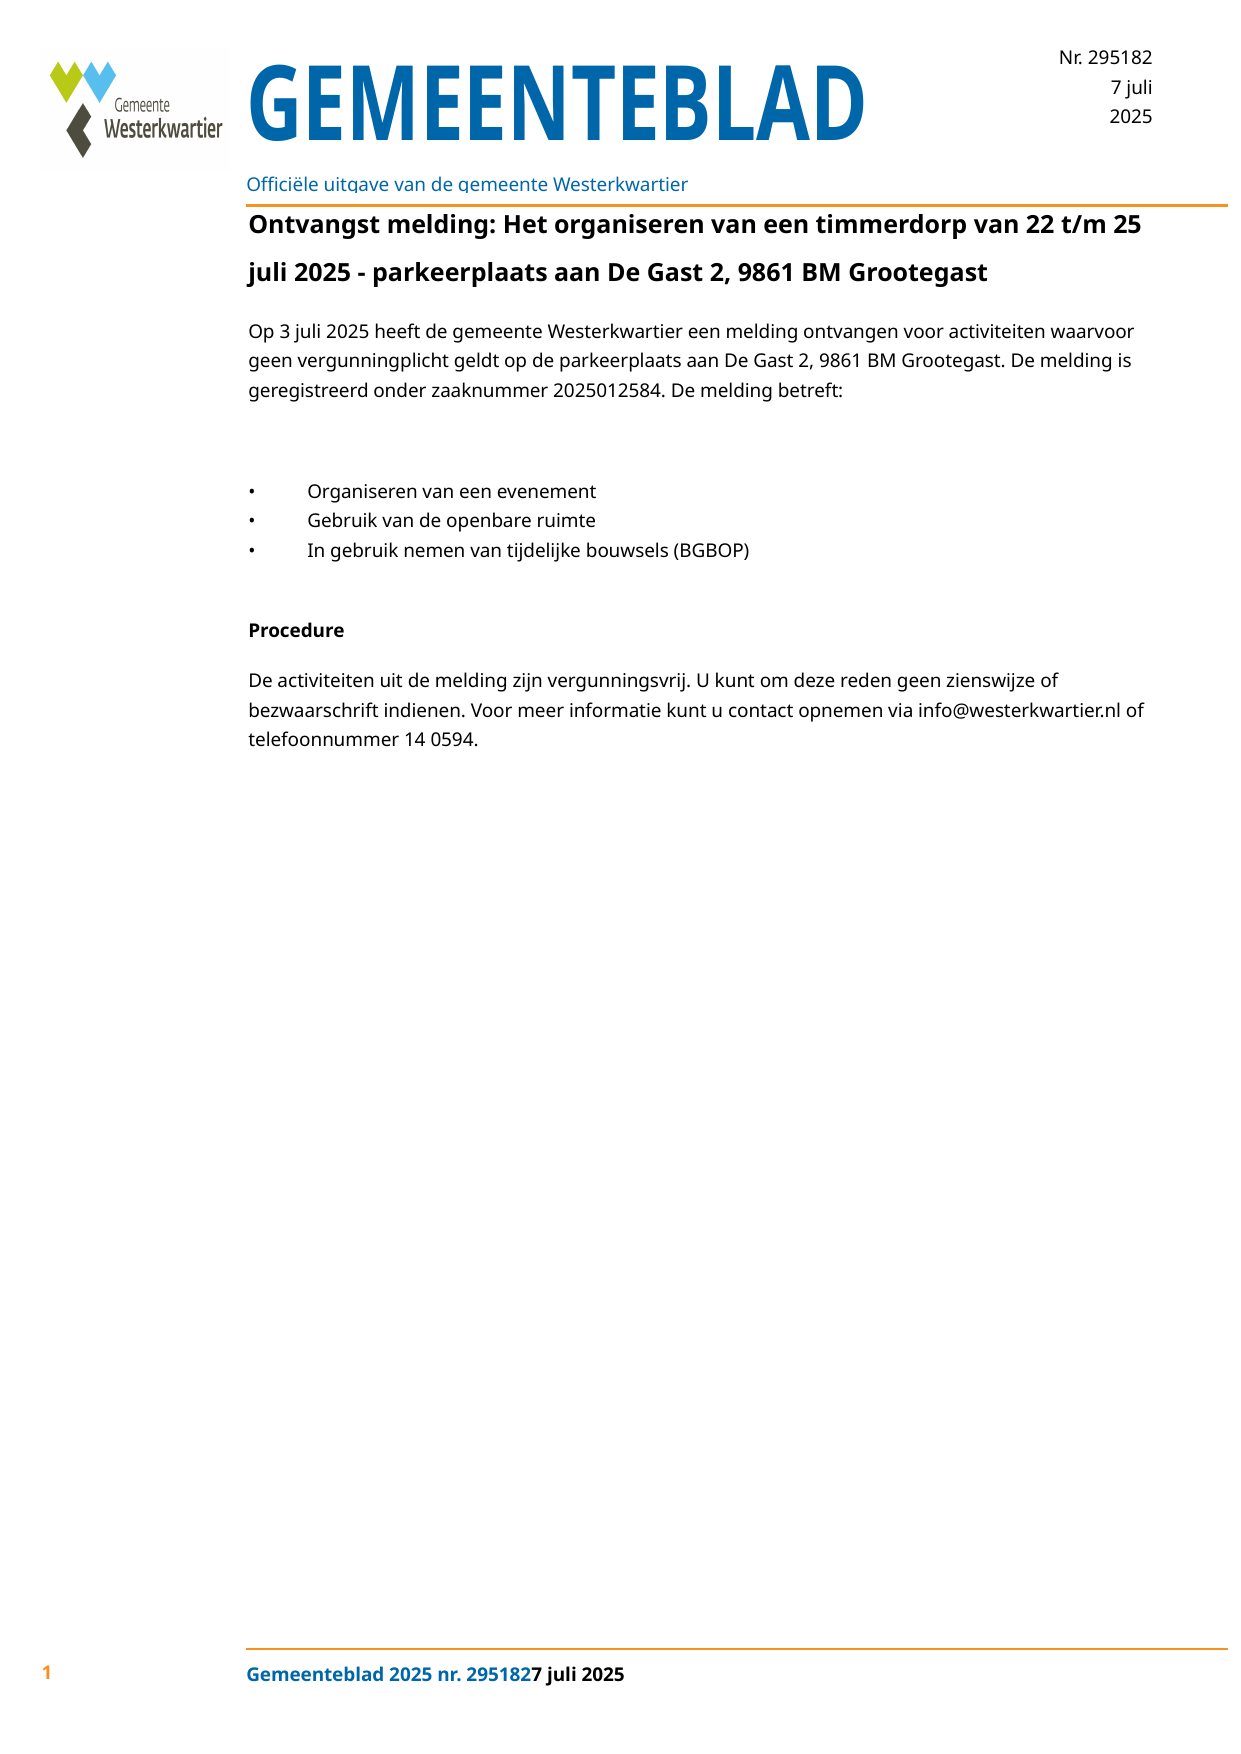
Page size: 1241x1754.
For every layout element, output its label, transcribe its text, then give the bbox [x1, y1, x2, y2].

text Ontvangst melding: Het organiseren van een timmerdorp van 22 t/m 25 juli 2025 - parkeerplaats aan De Gast 2, 9861 BM Grootegast [248, 207, 1152, 288]
text Procedure [248, 617, 1152, 643]
list In gebruik nemen van tijdelijke bouwsels (BGBOP) [248, 537, 1152, 563]
list Organiseren van een evenement [248, 478, 1152, 504]
list Gebruik van de openbare ruimte [248, 507, 1152, 533]
text De activiteiten uit de melding zijn vergunningsvrij. U kunt om deze reden geen zienswijze of bezwaarschrift indienen. Voor meer informatie kunt u contact opnemen via info@westerkwartier.nl of telefoonnummer 14 0594. [248, 667, 1152, 752]
text Op 3 juli 2025 heeft de gemeente Westerkwartier een melding ontvangen voor activiteiten waarvoor geen vergunningplicht geldt op de parkeerplaats aan De Gast 2, 9861 BM Grootegast. De melding is geregistreerd onder zaaknummer 2025012584. De melding betreft: [248, 318, 1152, 403]
picture [41, 47, 231, 172]
